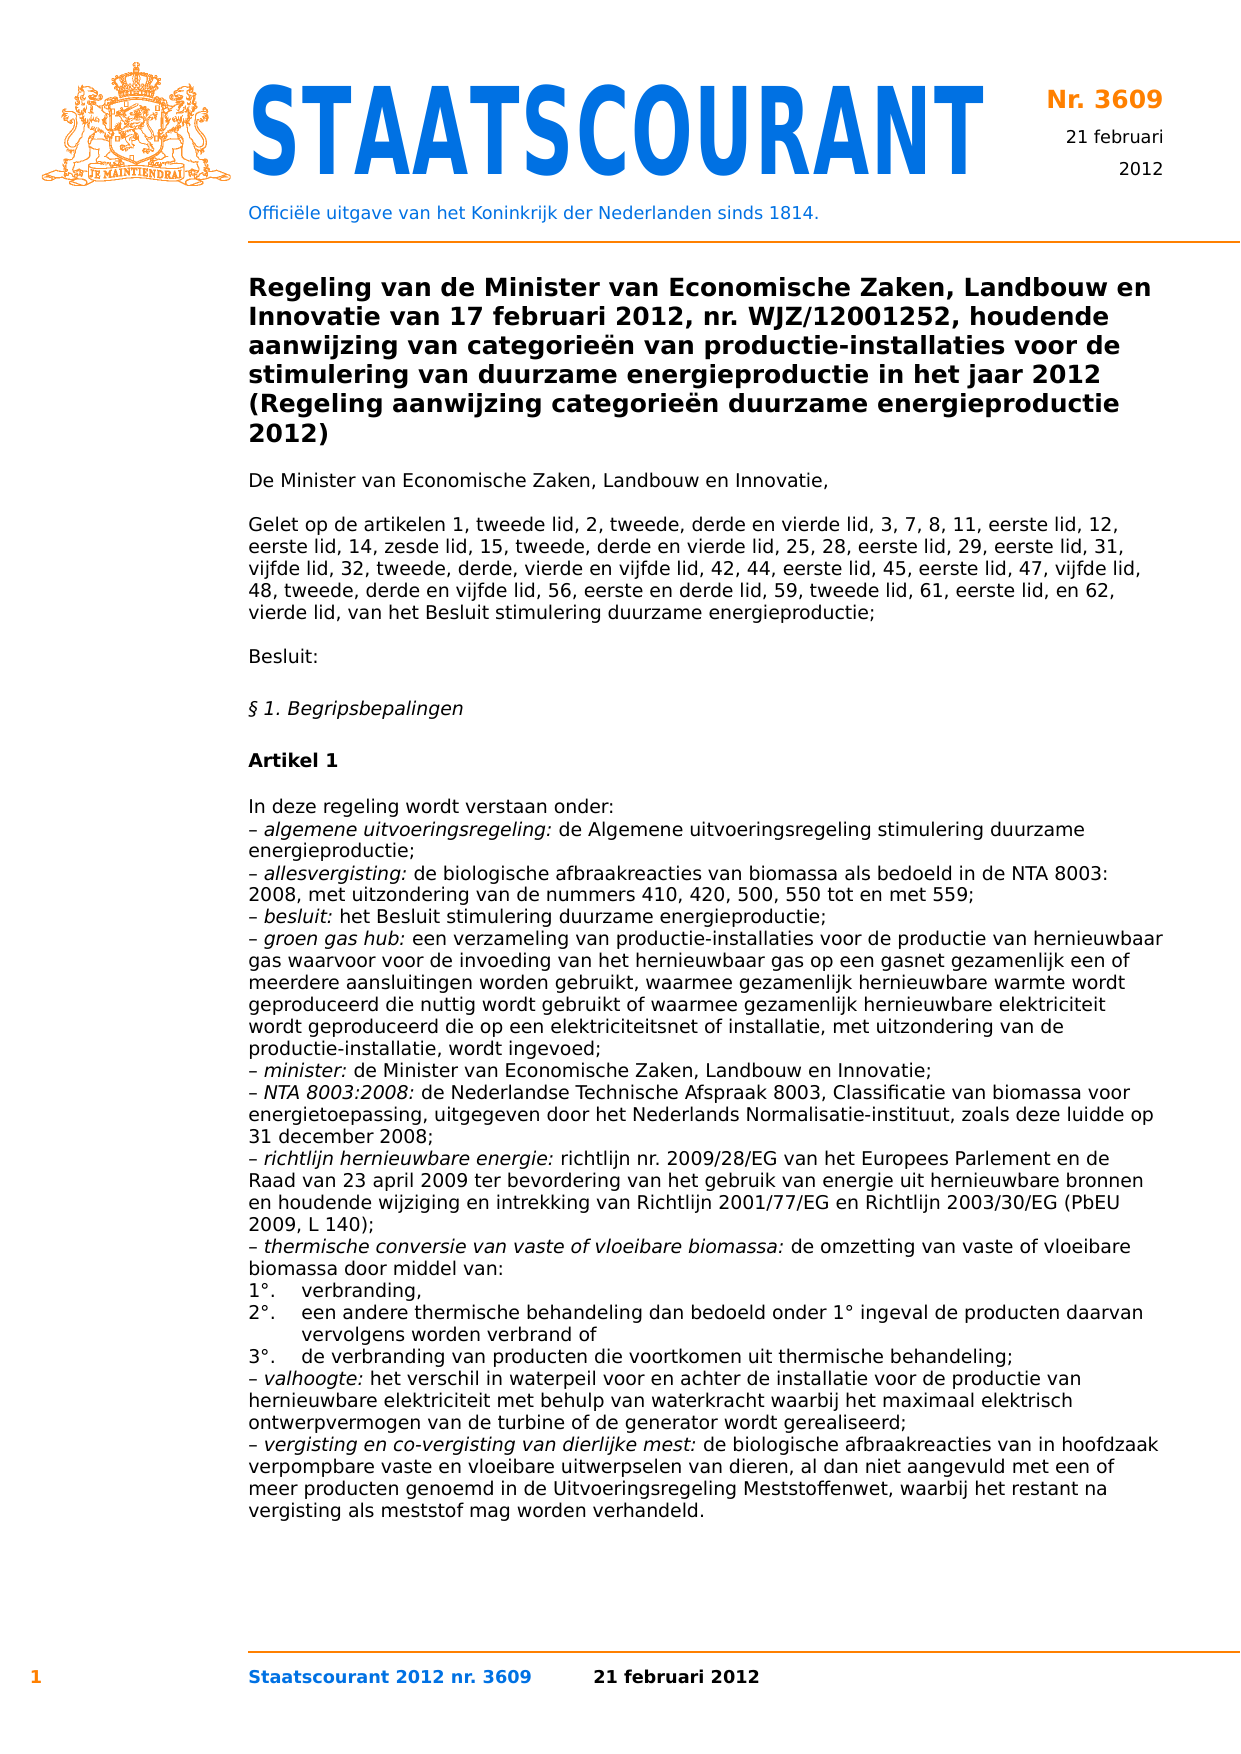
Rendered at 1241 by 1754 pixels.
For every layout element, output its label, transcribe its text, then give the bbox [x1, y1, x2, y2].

text – vergisting en co-vergisting van dierlijke mest: de biologische afbraakreacties van in hoofdzaak verpompbare vaste en vloeibare uitwerpselen van dieren, al dan niet aangevuld met een of meer producten genoemd in de Uitvoeringsregeling Meststoffenwet, waarbij het restant na vergisting als meststof mag worden verhandeld. [248, 1434, 1163, 1522]
text – richtlijn hernieuwbare energie: richtlijn nr. 2009/28/EG van het Europees Parlement en de Raad van 23 april 2009 ter bevordering van het gebruik van energie uit hernieuwbare bronnen en houdende wijziging en intrekking van Richtlijn 2001/77/EG en Richtlijn 2003/30/EG (PbEU 2009, L 140); [248, 1148, 1163, 1236]
subtitle Regeling van de Minister van Economische Zaken, Landbouw en Innovatie van 17 februari 2012, nr. WJZ/12001252, houdende aanwijzing van categorieën van productie-installaties voor de stimulering van duurzame energieproductie in het jaar 2012 (Regeling aanwijzing categorieën duurzame energieproductie 2012) [248, 273, 1163, 448]
picture [41, 62, 231, 186]
table_cell 2012 [998, 153, 1240, 203]
text – minister: de Minister van Economische Zaken, Landbouw en Innovatie; [248, 1060, 1163, 1082]
text De Minister van Economische Zaken, Landbouw en Innovatie, [248, 470, 1163, 492]
text – groen gas hub: een verzameling van productie-installaties voor de productie van hernieuwbaar gas waarvoor voor de invoeding van het hernieuwbaar gas op een gasnet gezamenlijk een of meerdere aansluitingen worden gebruikt, waarmee gezamenlijk hernieuwbare warmte wordt geproduceerd die nuttig wordt gebruikt of waarmee gezamenlijk hernieuwbare elektriciteit wordt geproduceerd die op een elektriciteitsnet of installatie, met uitzondering van de productie-installatie, wordt ingevoed; [248, 928, 1163, 1060]
text – allesvergisting: de biologische afbraakreacties van biomassa als bedoeld in de NTA 8003: 2008, met uitzondering van de nummers 410, 420, 500, 550 tot en met 559; [248, 862, 1163, 906]
subtitle § 1. Begripsbepalingen [248, 697, 1163, 719]
text Gelet op de artikelen 1, tweede lid, 2, tweede, derde en vierde lid, 3, 7, 8, 11, eerste lid, 12, eerste lid, 14, zesde lid, 15, tweede, derde en vierde lid, 25, 28, eerste lid, 29, eerste lid, 31, vijfde lid, 32, tweede, derde, vierde en vijfde lid, 42, 44, eerste lid, 45, eerste lid, 47, vijfde lid, 48, tweede, derde en vijfde lid, 56, eerste en derde lid, 59, tweede lid, 61, eerste lid, en 62, vierde lid, van het Besluit stimulering duurzame energieproductie; [248, 514, 1163, 624]
text – valhoogte: het verschil in waterpeil voor en achter de installatie voor de productie van hernieuwbare elektriciteit met behulp van waterkracht waarbij het maximaal elektrisch ontwerpvermogen van de turbine of de generator wordt gerealiseerd; [248, 1368, 1163, 1434]
text 2°. een andere thermische behandeling dan bedoeld onder 1° ingeval de producten daarvan vervolgens worden verbrand of [248, 1302, 1163, 1346]
table_header Nr. 3609 [998, 62, 1240, 121]
table_cell 21 februari [998, 121, 1240, 153]
text – NTA 8003:2008: de Nederlandse Technische Afspraak 8003, Classificatie van biomassa voor energietoepassing, uitgegeven door het Nederlands Normalisatie-instituut, zoals deze luidde op 31 december 2008; [248, 1082, 1163, 1148]
text Besluit: [248, 646, 1163, 667]
table_cell Officiële uitgave van het Koninkrijk der Nederlanden sinds 1814. [248, 203, 1240, 241]
table_header [25, 62, 248, 241]
text – thermische conversie van vaste of vloeibare biomassa: de omzetting van vaste of vloeibare biomassa door middel van: [248, 1236, 1163, 1280]
text In deze regeling wordt verstaan onder: [248, 796, 1163, 818]
text – besluit: het Besluit stimulering duurzame energieproductie; [248, 906, 1163, 928]
text 3°. de verbranding van producten die voortkomen uit thermische behandeling; [248, 1346, 1163, 1368]
table_header STAATSCOURANT [248, 62, 998, 203]
subtitle Artikel 1 [248, 749, 1163, 771]
text – algemene uitvoeringsregeling: de Algemene uitvoeringsregeling stimulering duurzame energieproductie; [248, 818, 1163, 862]
text 1°. verbranding, [248, 1280, 1163, 1302]
